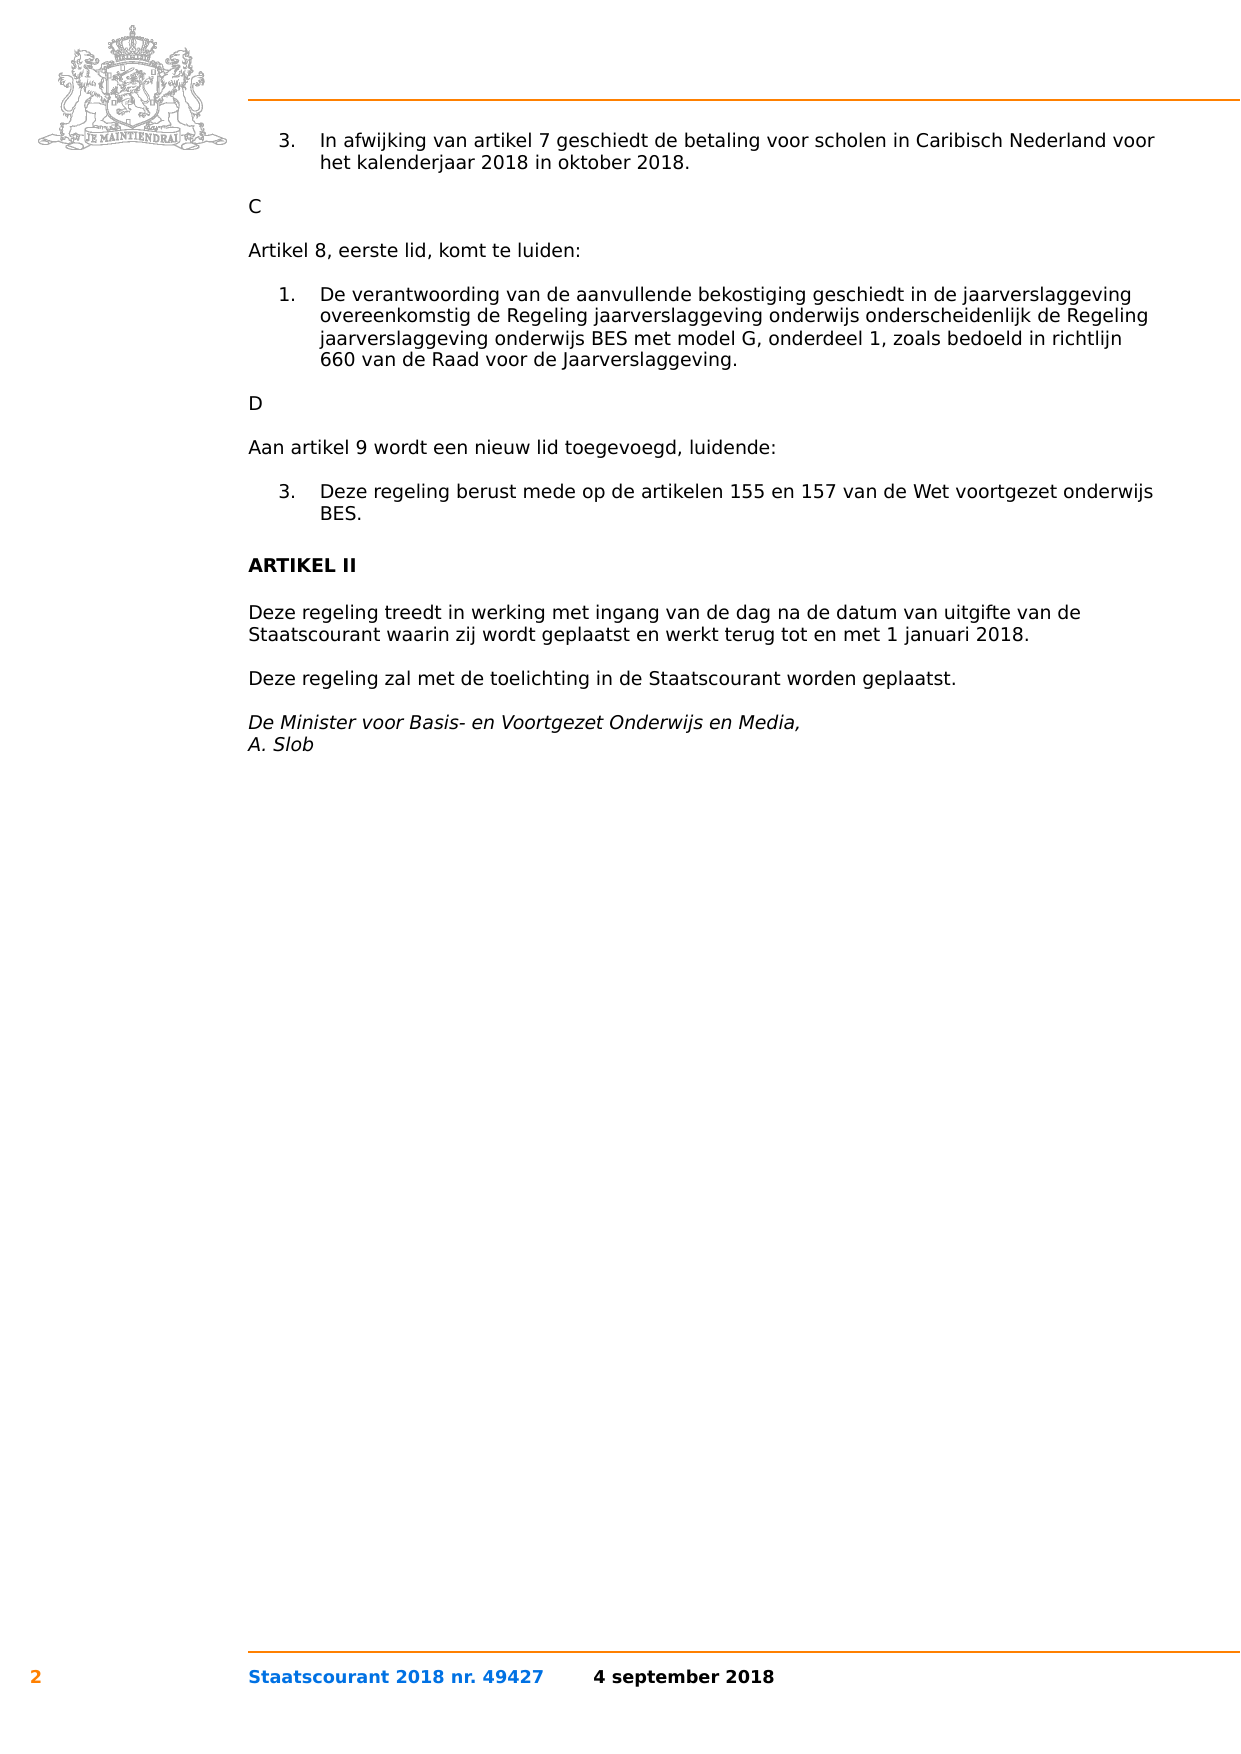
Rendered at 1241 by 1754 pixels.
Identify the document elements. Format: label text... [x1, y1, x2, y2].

text C [248, 196, 1163, 218]
text Aan artikel 9 wordt een nieuw lid toegevoegd, luidende: [248, 437, 1163, 459]
subtitle ARTIKEL II [248, 555, 1163, 577]
text 3. In afwijking van artikel 7 geschiedt de betaling voor scholen in Caribisch Nederland voor het kalenderjaar 2018 in oktober 2018. [278, 130, 1163, 174]
text Deze regeling treedt in werking met ingang van de dag na de datum van uitgifte van de Staatscourant waarin zij wordt geplaatst en werkt terug tot en met 1 januari 2018. [248, 602, 1163, 646]
text Deze regeling zal met de toelichting in de Staatscourant worden geplaatst. [248, 668, 1163, 690]
text 1. De verantwoording van de aanvullende bekostiging geschiedt in de jaarverslaggeving overeenkomstig de Regeling jaarverslaggeving onderwijs onderscheidenlijk de Regeling jaarverslaggeving onderwijs BES met model G, onderdeel 1, zoals bedoeld in richtlijn 660 van de Raad voor de Jaarverslaggeving. [278, 283, 1163, 371]
text D [248, 393, 1163, 415]
picture [38, 25, 227, 150]
text De Minister voor Basis- en Voortgezet Onderwijs en Media, A. Slob [248, 712, 1163, 756]
text 3. Deze regeling berust mede op de artikelen 155 en 157 van de Wet voortgezet onderwijs BES. [278, 481, 1163, 525]
text Artikel 8, eerste lid, komt te luiden: [248, 239, 1163, 262]
